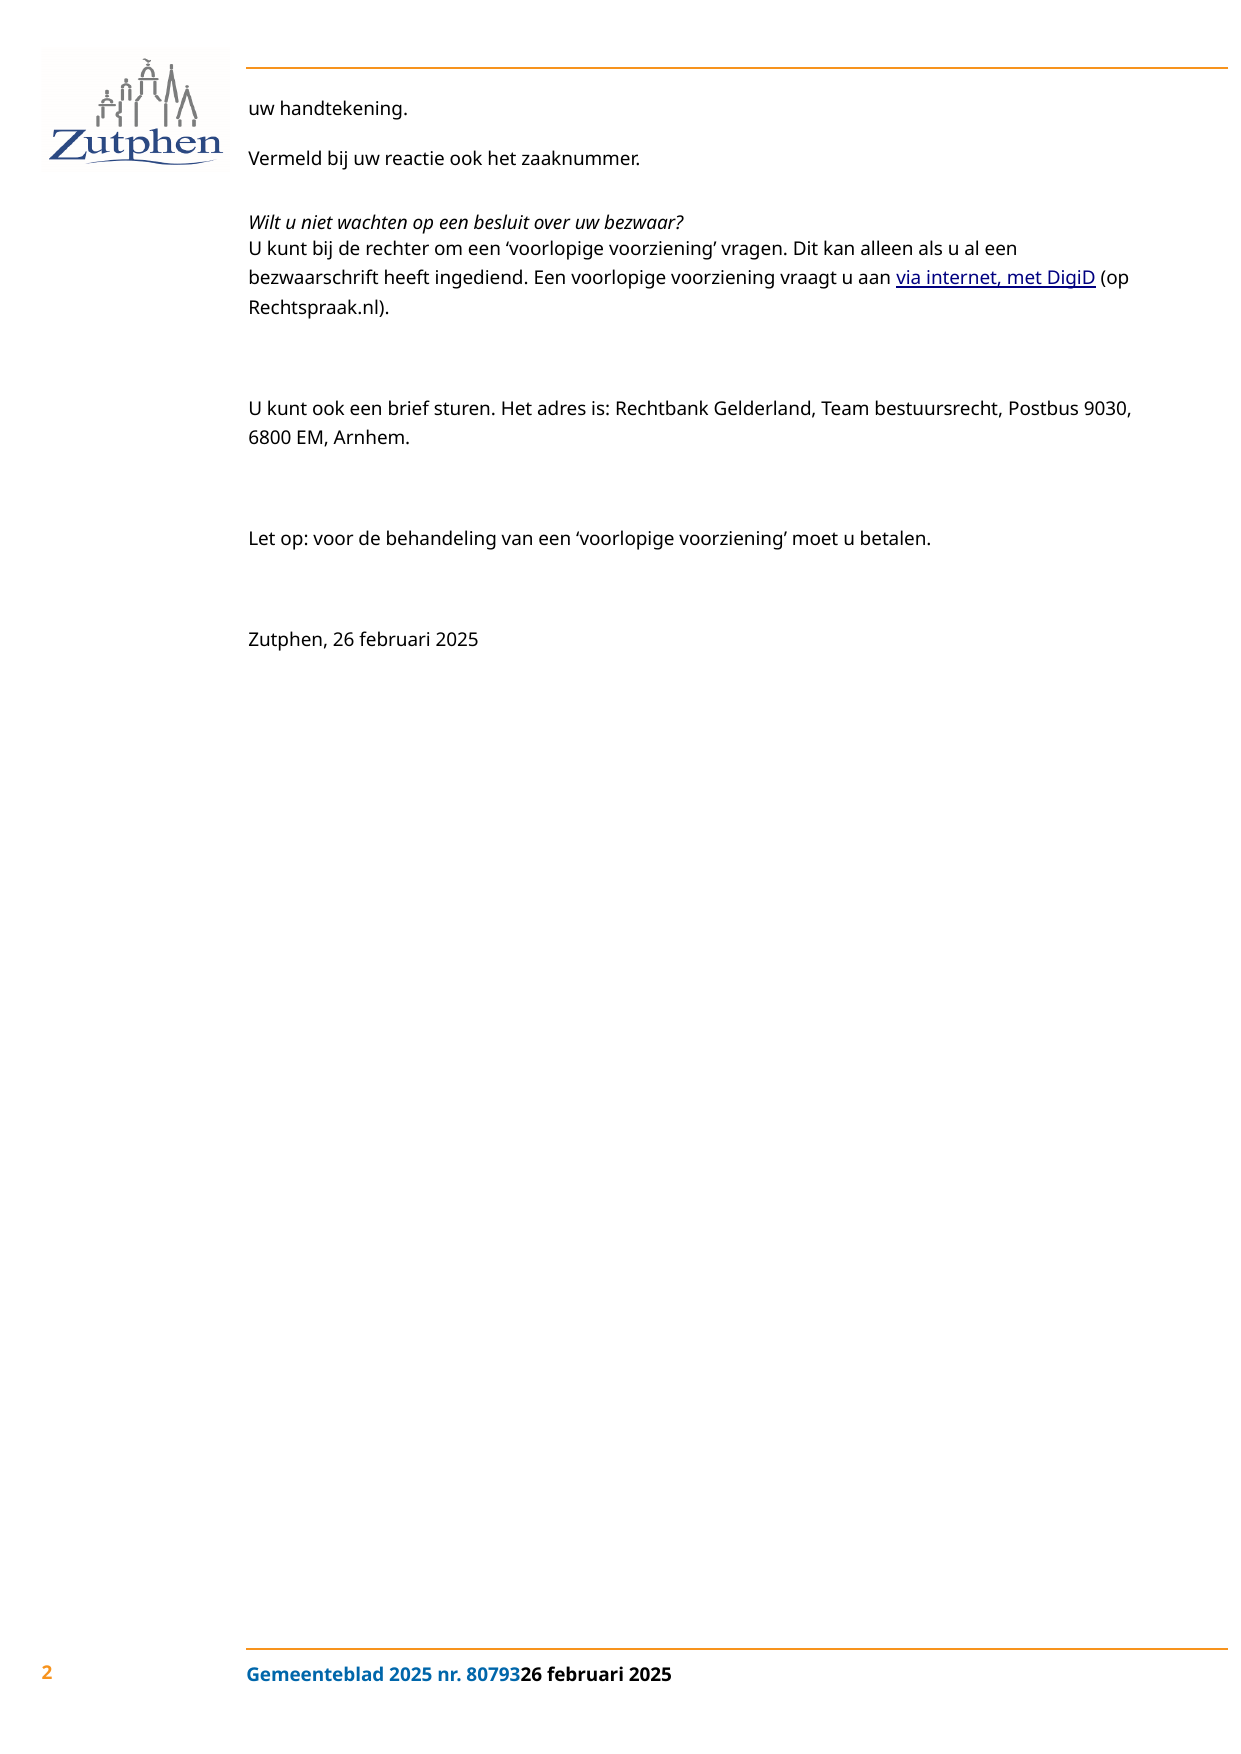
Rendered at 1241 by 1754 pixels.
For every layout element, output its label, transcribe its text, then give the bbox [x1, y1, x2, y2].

text Let op: voor de behandeling van een ‘voorlopige voorziening’ moet u betalen. [248, 525, 1152, 551]
text Vermeld bij uw reactie ook het zaaknummer. [248, 145, 1152, 171]
text uw handtekening. [248, 95, 1152, 121]
text U kunt ook een brief sturen. Het adres is: Rechtbank Gelderland, Team bestuursrecht, Postbus 9030, 6800 EM, Arnhem. [248, 395, 1152, 450]
text Wilt u niet wachten op een besluit over uw bezwaar? [248, 209, 1152, 235]
picture [41, 47, 231, 172]
text U kunt bij de rechter om een ‘voorlopige voorziening’ vragen. Dit kan alleen als u al een bezwaarschrift heeft ingediend. Een voorlopige voorziening vraagt u aan via internet, met DigiD (op Rechtspraak.nl). [248, 235, 1152, 320]
text Zutphen, 26 februari 2025 [248, 626, 1152, 652]
